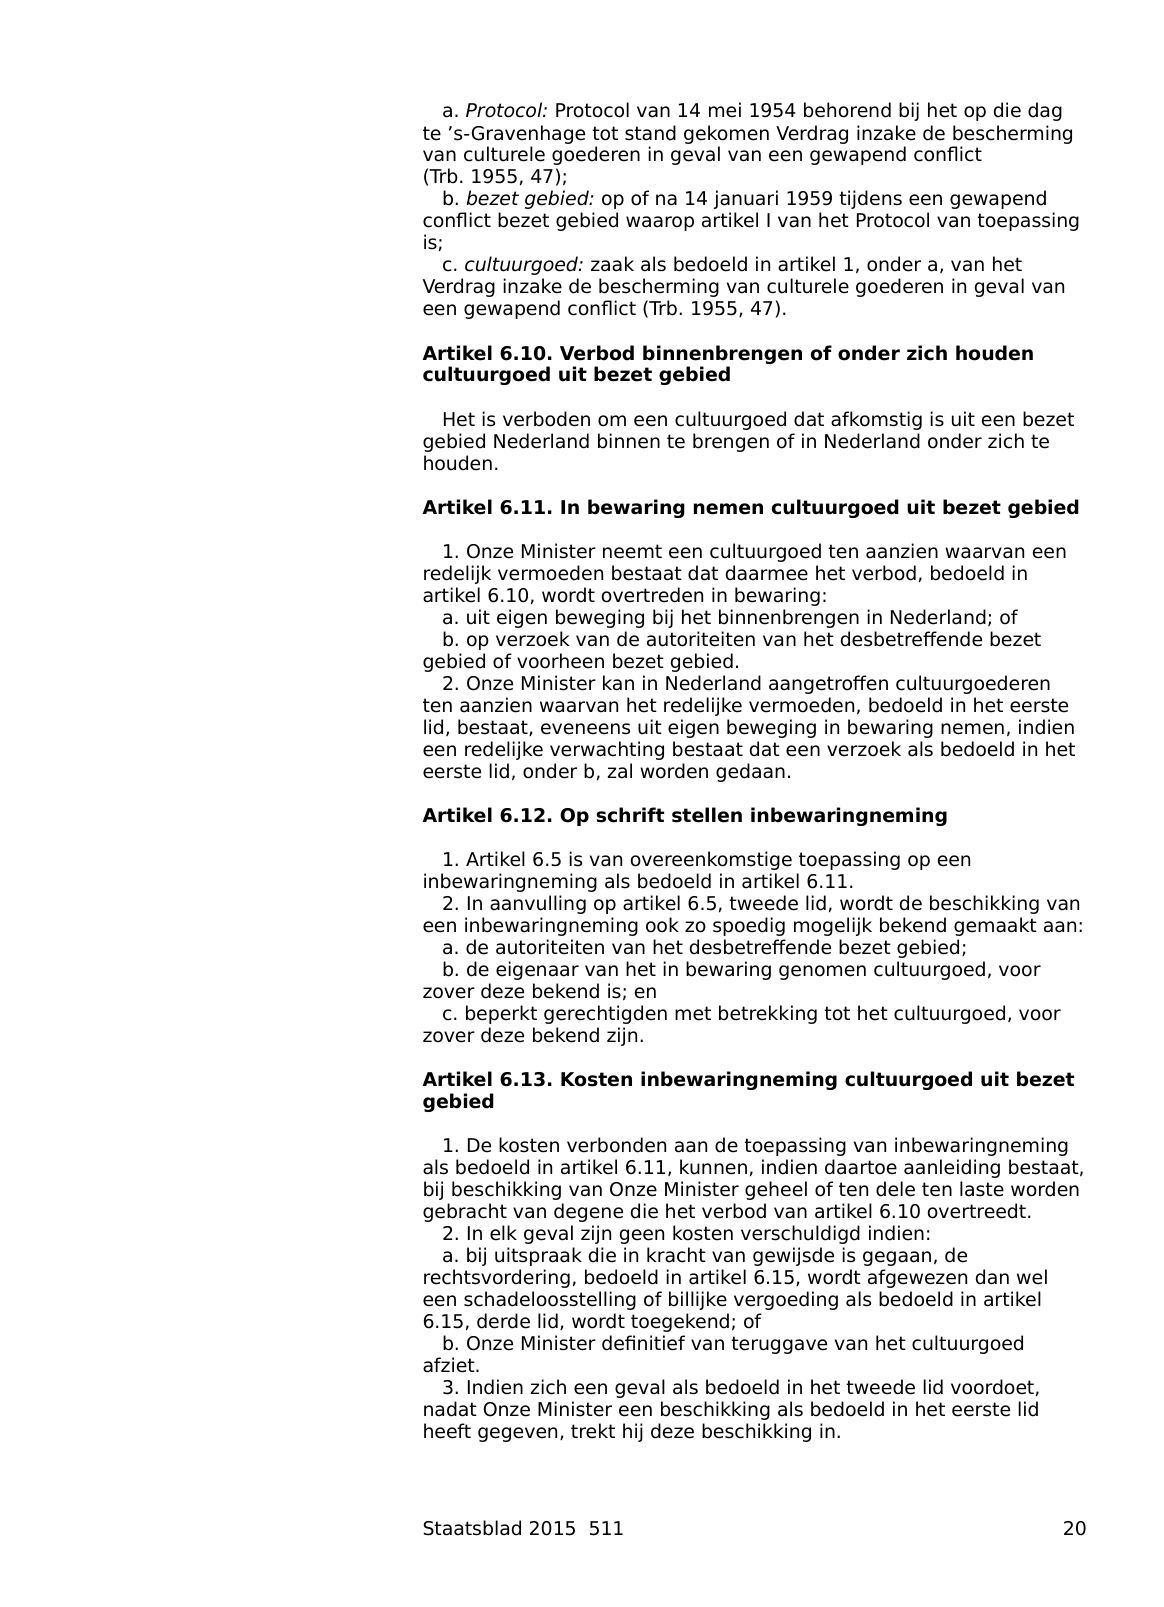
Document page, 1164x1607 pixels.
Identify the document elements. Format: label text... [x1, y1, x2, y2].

text 1. Artikel 6.5 is van overeenkomstige toepassing op een inbewaringneming als bedoeld in artikel 6.11. [422, 849, 1087, 893]
subtitle Artikel 6.11. In bewaring nemen cultuurgoed uit bezet gebied [422, 497, 1087, 519]
text a. bij uitspraak die in kracht van gewijsde is gegaan, de rechtsvordering, bedoeld in artikel 6.15, wordt afgewezen dan wel een schadeloosstelling of billijke vergoeding als bedoeld in artikel 6.15, derde lid, wordt toegekend; of [422, 1245, 1087, 1333]
text 1. De kosten verbonden aan de toepassing van inbewaringneming als bedoeld in artikel 6.11, kunnen, indien daartoe aanleiding bestaat, bij beschikking van Onze Minister geheel of ten dele ten laste worden gebracht van degene die het verbod van artikel 6.10 overtreedt. [422, 1135, 1087, 1223]
text 2. In aanvulling op artikel 6.5, tweede lid, wordt de beschikking van een inbewaringneming ook zo spoedig mogelijk bekend gemaakt aan: [422, 893, 1087, 937]
subtitle Artikel 6.12. Op schrift stellen inbewaringneming [422, 805, 1087, 827]
text a. uit eigen beweging bij het binnenbrengen in Nederland; of [422, 607, 1087, 629]
text b. Onze Minister definitief van teruggave van het cultuurgoed afziet. [422, 1333, 1087, 1377]
text b. bezet gebied: op of na 14 januari 1959 tijdens een gewapend conflict bezet gebied waarop artikel I van het Protocol van toepassing is; [422, 188, 1087, 254]
subtitle Artikel 6.10. Verbod binnenbrengen of onder zich houden cultuurgoed uit bezet gebied [422, 342, 1087, 386]
text 2. Onze Minister kan in Nederland aangetroffen cultuurgoederen ten aanzien waarvan het redelijke vermoeden, bedoeld in het eerste lid, bestaat, eveneens uit eigen beweging in bewaring nemen, indien een redelijke verwachting bestaat dat een verzoek als bedoeld in het eerste lid, onder b, zal worden gedaan. [422, 673, 1087, 783]
text 2. In elk geval zijn geen kosten verschuldigd indien: [422, 1223, 1087, 1245]
text a. de autoriteiten van het desbetreffende bezet gebied; [422, 937, 1087, 959]
subtitle Artikel 6.13. Kosten inbewaringneming cultuurgoed uit bezet gebied [422, 1069, 1087, 1113]
text 1. Onze Minister neemt een cultuurgoed ten aanzien waarvan een redelijk vermoeden bestaat dat daarmee het verbod, bedoeld in artikel 6.10, wordt overtreden in bewaring: [422, 541, 1087, 607]
text 3. Indien zich een geval als bedoeld in het tweede lid voordoet, nadat Onze Minister een beschikking als bedoeld in het eerste lid heeft gegeven, trekt hij deze beschikking in. [422, 1377, 1087, 1443]
text c. cultuurgoed: zaak als bedoeld in artikel 1, onder a, van het Verdrag inzake de bescherming van culturele goederen in geval van een gewapend conflict (Trb. 1955, 47). [422, 254, 1087, 320]
text Het is verboden om een cultuurgoed dat afkomstig is uit een bezet gebied Nederland binnen te brengen of in Nederland onder zich te houden. [422, 408, 1087, 474]
text a. Protocol: Protocol van 14 mei 1954 behorend bij het op die dag te ’s-Gravenhage tot stand gekomen Verdrag inzake de bescherming van culturele goederen in geval van een gewapend conflict (Trb. 1955, 47); [422, 100, 1087, 188]
text b. de eigenaar van het in bewaring genomen cultuurgoed, voor zover deze bekend is; en [422, 959, 1087, 1003]
text c. beperkt gerechtigden met betrekking tot het cultuurgoed, voor zover deze bekend zijn. [422, 1003, 1087, 1047]
text b. op verzoek van de autoriteiten van het desbetreffende bezet gebied of voorheen bezet gebied. [422, 629, 1087, 673]
